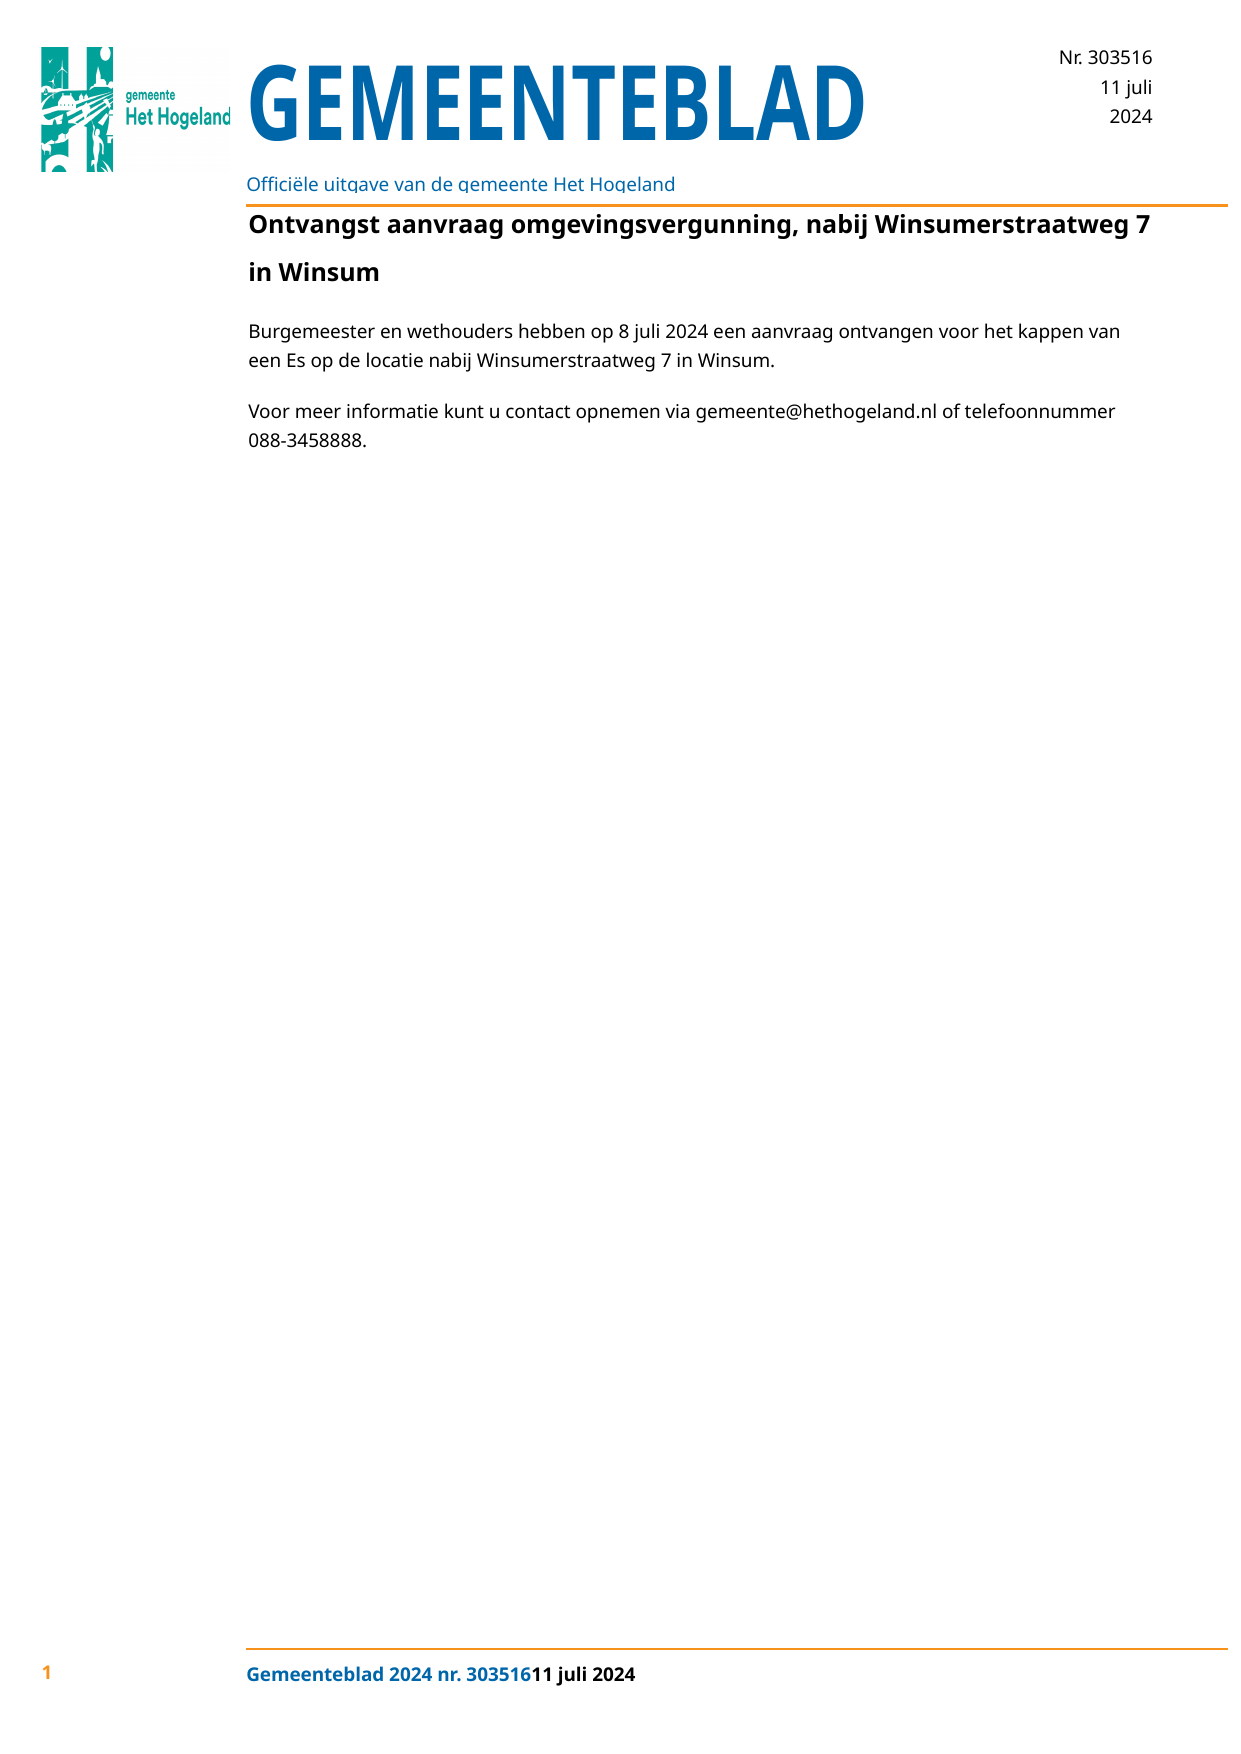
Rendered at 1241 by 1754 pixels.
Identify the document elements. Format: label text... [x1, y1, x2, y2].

text Voor meer informatie kunt u contact opnemen via gemeente@hethogeland.nl of telefoonnummer 088-3458888. [248, 398, 1152, 453]
text Ontvangst aanvraag omgevingsvergunning, nabij Winsumerstraatweg 7 in Winsum [248, 207, 1152, 288]
text Burgemeester en wethouders hebben op 8 juli 2024 een aanvraag ontvangen voor het kappen van een Es op de locatie nabij Winsumerstraatweg 7 in Winsum. [248, 318, 1152, 373]
picture [41, 47, 231, 172]
